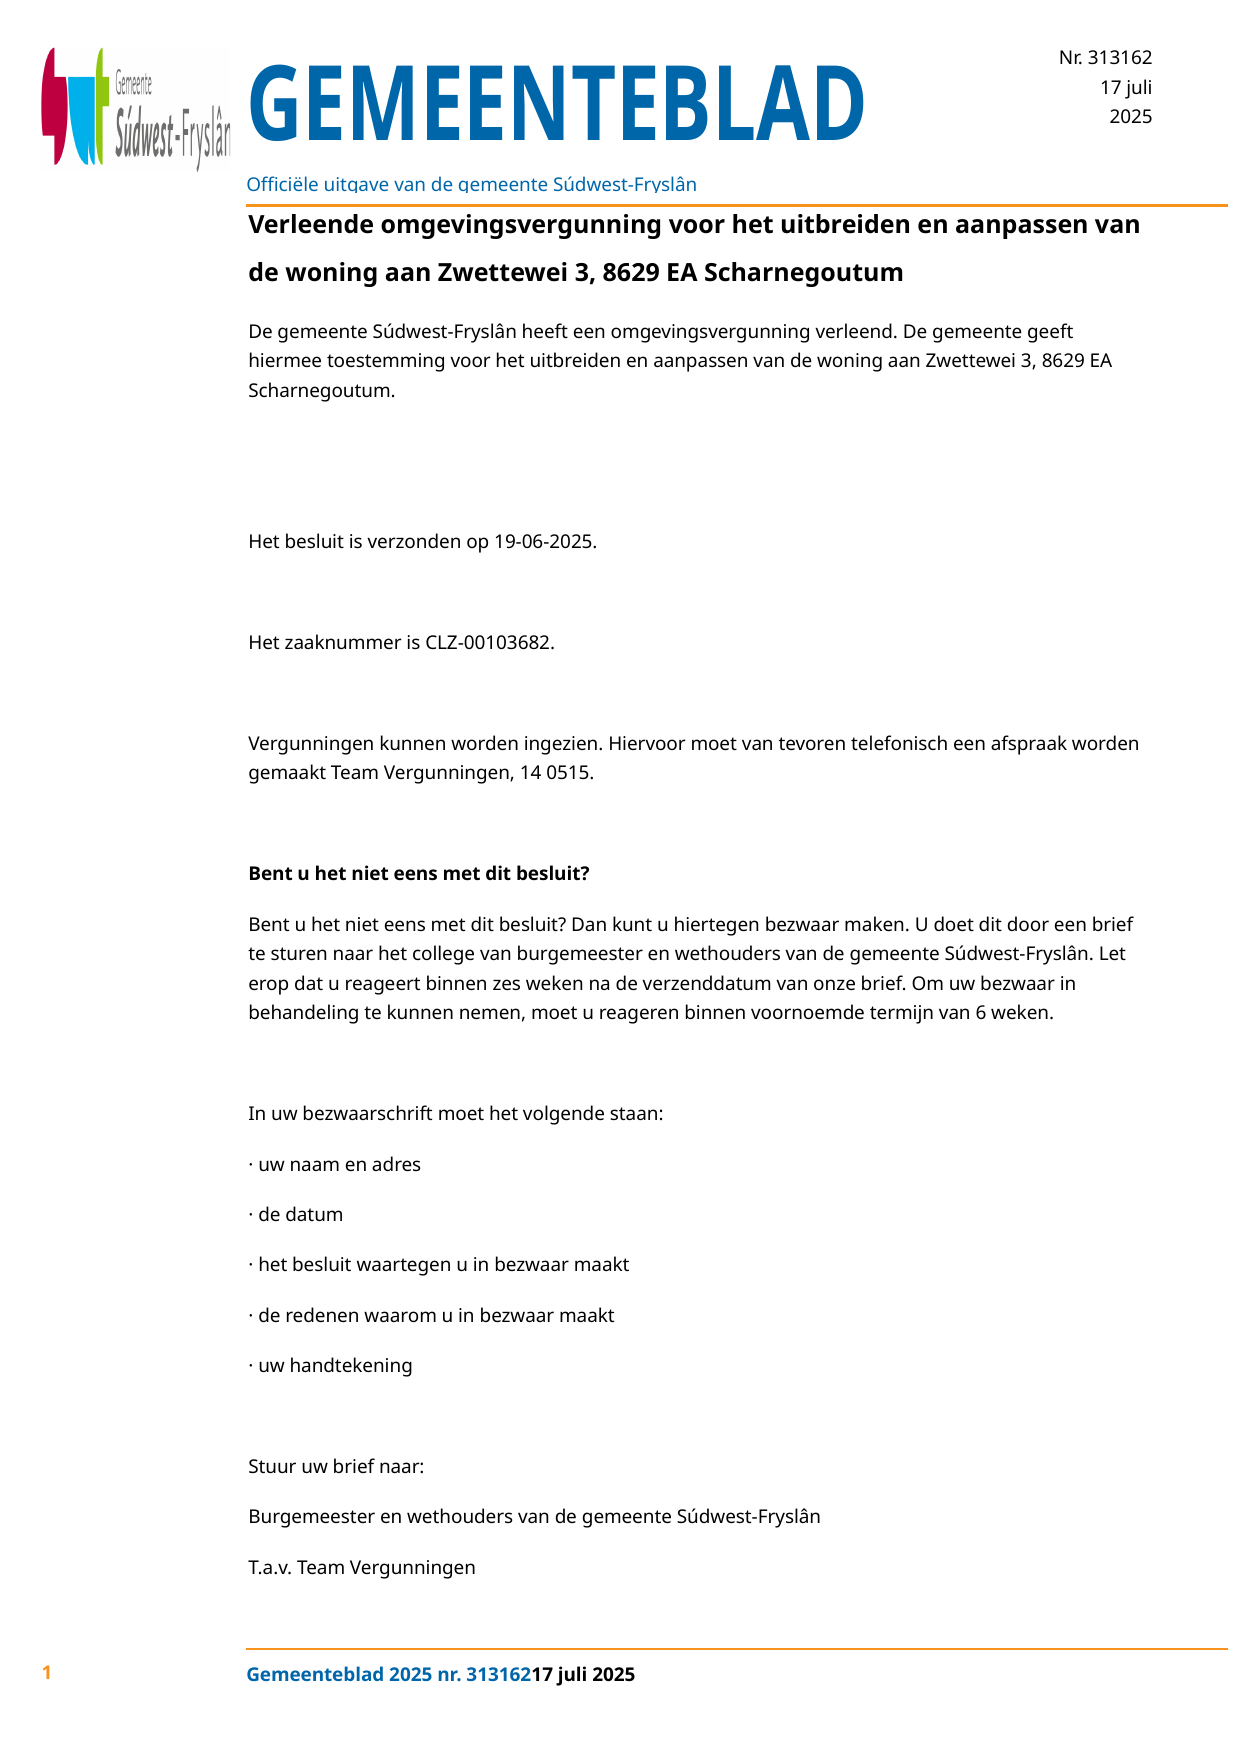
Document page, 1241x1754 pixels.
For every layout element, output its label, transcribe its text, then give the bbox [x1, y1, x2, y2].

text · uw naam en adres [248, 1151, 1152, 1177]
text In uw bezwaarschrift moet het volgende staan: [248, 1100, 1152, 1126]
text Bent u het niet eens met dit besluit? Dan kunt u hiertegen bezwaar maken. U doet dit door een brief te sturen naar het college van burgemeester en wethouders van de gemeente Súdwest-Fryslân. Let erop dat u reageert binnen zes weken na de verzenddatum van onze brief. Om uw bezwaar in behandeling te kunnen nemen, moet u reageren binnen voornoemde termijn van 6 weken. [248, 911, 1152, 1025]
text Verleende omgevingsvergunning voor het uitbreiden en aanpassen van de woning aan Zwettewei 3, 8629 EA Scharnegoutum [248, 207, 1152, 288]
text Bent u het niet eens met dit besluit? [248, 860, 1152, 886]
text · het besluit waartegen u in bezwaar maakt [248, 1252, 1152, 1277]
text Burgemeester en wethouders van de gemeente Súdwest-Fryslân [248, 1504, 1152, 1529]
text T.a.v. Team Vergunningen [248, 1554, 1152, 1580]
text · de redenen waarom u in bezwaar maakt [248, 1302, 1152, 1328]
text · uw handtekening [248, 1352, 1152, 1378]
text Vergunningen kunnen worden ingezien. Hiervoor moet van tevoren telefonisch een afspraak worden gemaakt Team Vergunningen, 14 0515. [248, 730, 1152, 785]
text · de datum [248, 1201, 1152, 1227]
text Stuur uw brief naar: [248, 1453, 1152, 1479]
picture [41, 47, 231, 172]
text Het zaaknummer is CLZ-00103682. [248, 629, 1152, 655]
text Het besluit is verzonden op 19-06-2025. [248, 528, 1152, 554]
text De gemeente Súdwest-Fryslân heeft een omgevingsvergunning verleend. De gemeente geeft hiermee toestemming voor het uitbreiden en aanpassen van de woning aan Zwettewei 3, 8629 EA Scharnegoutum. [248, 318, 1152, 403]
